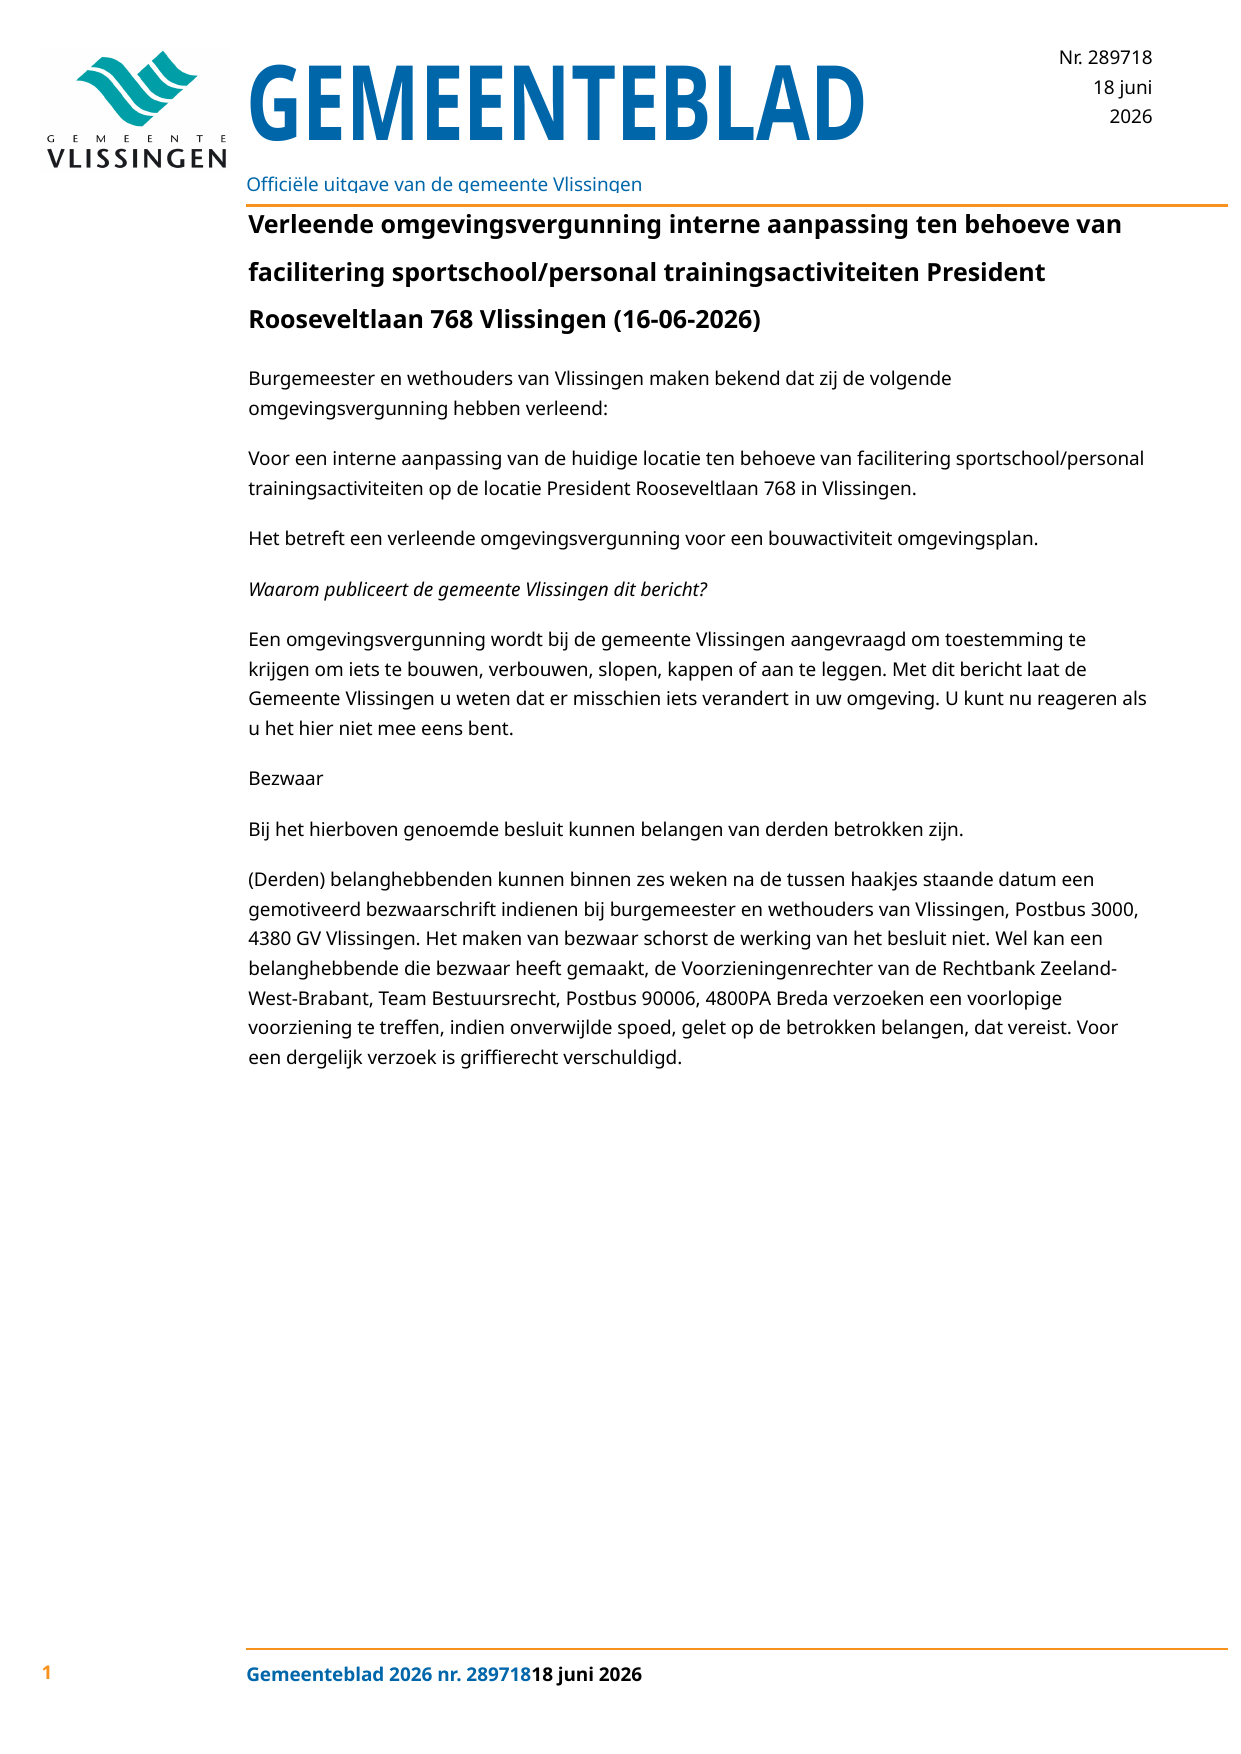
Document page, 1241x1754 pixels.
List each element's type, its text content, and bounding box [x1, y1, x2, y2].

text Bij het hierboven genoemde besluit kunnen belangen van derden betrokken zijn. [248, 816, 1152, 842]
text Voor een interne aanpassing van de huidige locatie ten behoeve van facilitering sportschool/personal trainingsactiviteiten op de locatie President Rooseveltlaan 768 in Vlissingen. [248, 446, 1152, 501]
text (Derden) belanghebbenden kunnen binnen zes weken na de tussen haakjes staande datum een gemotiveerd bezwaarschrift indienen bij burgemeester en wethouders van Vlissingen, Postbus 3000, 4380 GV Vlissingen. Het maken van bezwaar schorst de werking van het besluit niet. Wel kan een belanghebbende die bezwaar heeft gemaakt, de Voorzieningenrechter van de Rechtbank Zeeland-West-Brabant, Team Bestuursrecht, Postbus 90006, 4800PA Breda verzoeken een voorlopige voorziening te treffen, indien onverwijlde spoed, gelet op de betrokken belangen, dat vereist. Voor een dergelijk verzoek is griffierecht verschuldigd. [248, 866, 1152, 1069]
text Burgemeester en wethouders van Vlissingen maken bekend dat zij de volgende omgevingsvergunning hebben verleend: [248, 366, 1152, 421]
text Een omgevingsvergunning wordt bij de gemeente Vlissingen aangevraagd om toestemming te krijgen om iets te bouwen, verbouwen, slopen, kappen of aan te leggen. Met dit bericht laat de Gemeente Vlissingen u weten dat er misschien iets verandert in uw omgeving. U kunt nu reageren als u het hier niet mee eens bent. [248, 626, 1152, 741]
text Bezwaar [248, 766, 1152, 791]
text Waarom publiceert de gemeente Vlissingen dit bericht? [248, 576, 1152, 602]
text Het betreft een verleende omgevingsvergunning voor een bouwactiviteit omgevingsplan. [248, 526, 1152, 551]
picture [41, 47, 231, 172]
text Verleende omgevingsvergunning interne aanpassing ten behoeve van facilitering sportschool/personal trainingsactiviteiten President Rooseveltlaan 768 Vlissingen (16-06-2026) [248, 207, 1152, 336]
